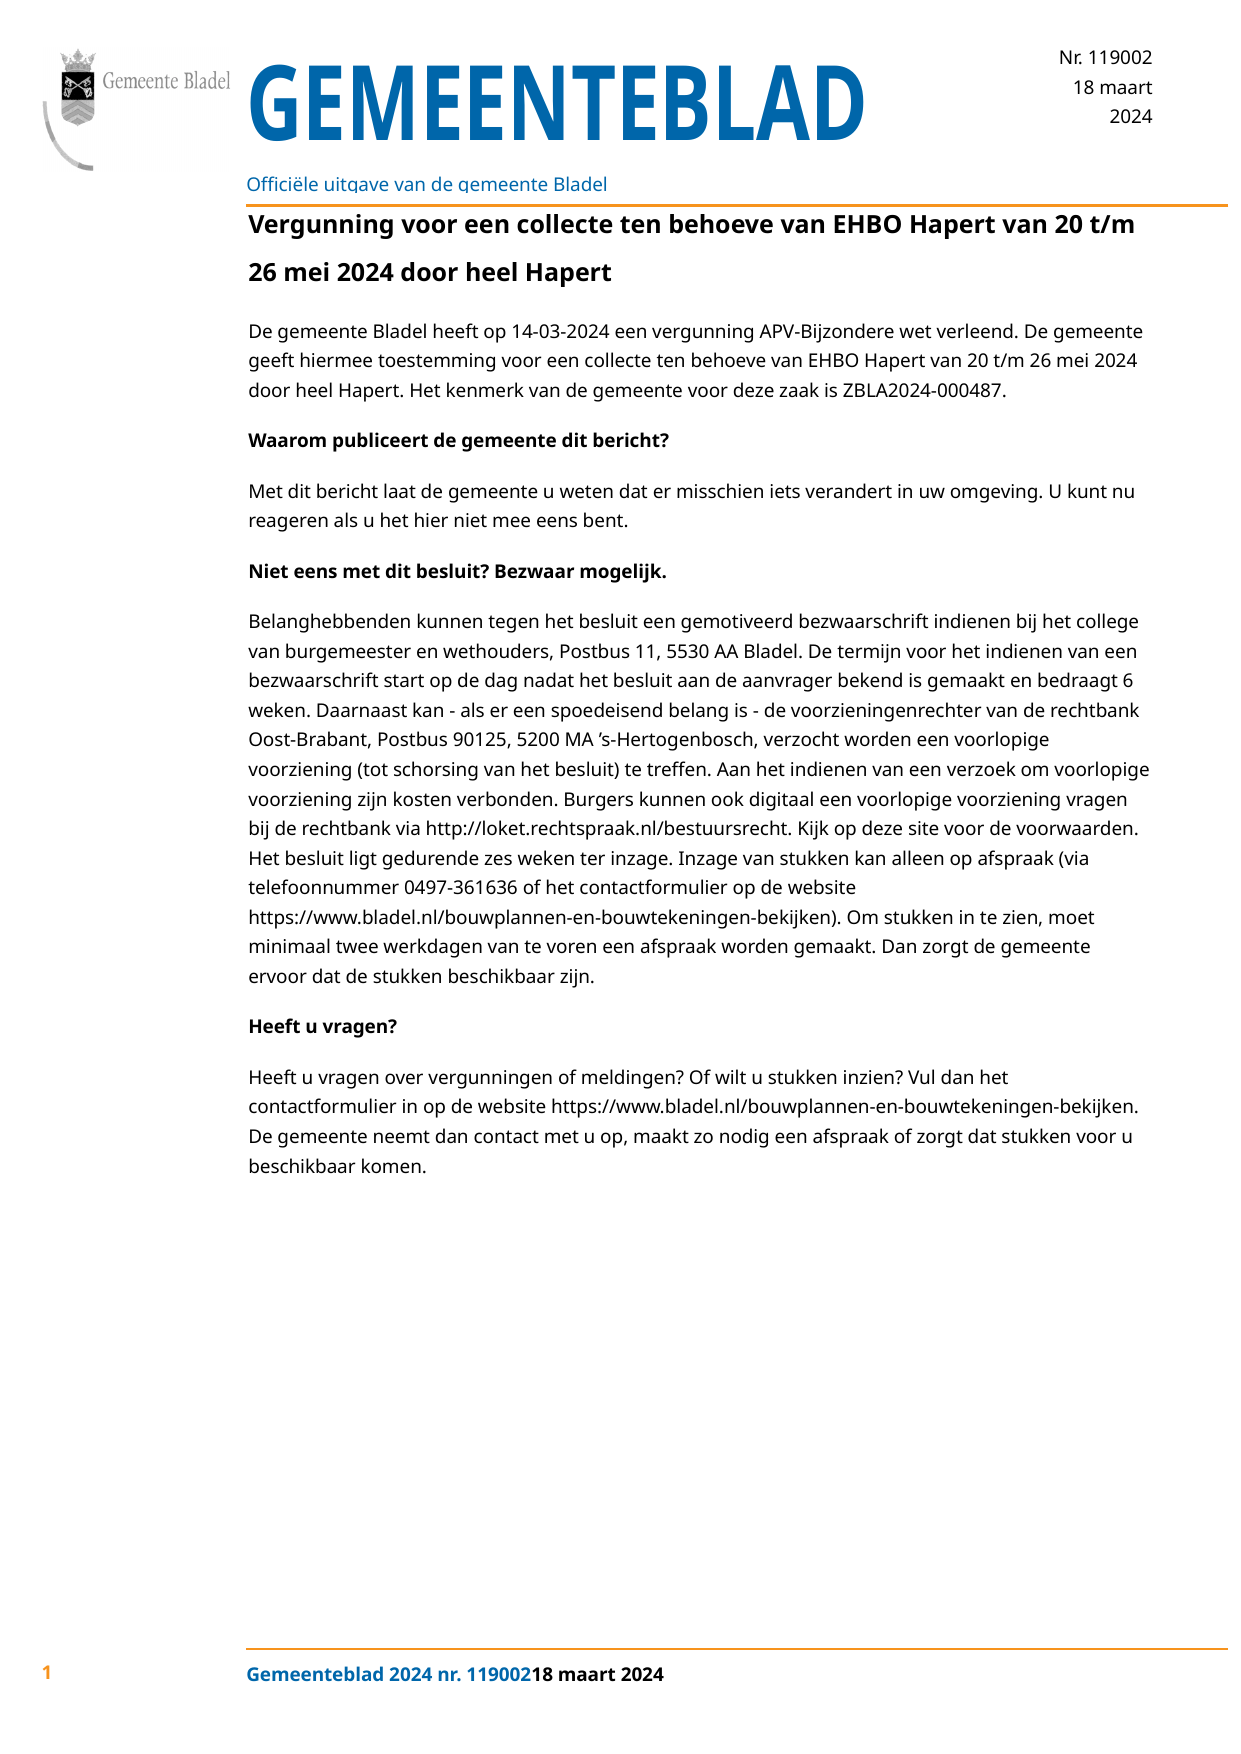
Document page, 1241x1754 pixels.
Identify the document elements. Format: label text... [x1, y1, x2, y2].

text Heeft u vragen? [248, 1014, 1152, 1039]
text Waarom publiceert de gemeente dit bericht? [248, 427, 1152, 453]
text Met dit bericht laat de gemeente u weten dat er misschien iets verandert in uw omgeving. U kunt nu reageren als u het hier niet mee eens bent. [248, 478, 1152, 533]
picture [41, 47, 231, 172]
text Heeft u vragen over vergunningen of meldingen? Of wilt u stukken inzien? Vul dan het contactformulier in op de website https://www.bladel.nl/bouwplannen-en-bouwtekeningen-bekijken. De gemeente neemt dan contact met u op, maakt zo nodig een afspraak of zorgt dat stukken voor u beschikbaar komen. [248, 1064, 1152, 1179]
text Belanghebbenden kunnen tegen het besluit een gemotiveerd bezwaarschrift indienen bij het college van burgemeester en wethouders, Postbus 11, 5530 AA Bladel. De termijn voor het indienen van een bezwaarschrift start op de dag nadat het besluit aan de aanvrager bekend is gemaakt en bedraagt 6 weken. Daarnaast kan - als er een spoedeisend belang is - de voorzieningenrechter van de rechtbank Oost-Brabant, Postbus 90125, 5200 MA ’s-Hertogenbosch, verzocht worden een voorlopige voorziening (tot schorsing van het besluit) te treffen. Aan het indienen van een verzoek om voorlopige voorziening zijn kosten verbonden. Burgers kunnen ook digitaal een voorlopige voorziening vragen bij de rechtbank via http://loket.rechtspraak.nl/bestuursrecht. Kijk op deze site voor de voorwaarden. Het besluit ligt gedurende zes weken ter inzage. Inzage van stukken kan alleen op afspraak (via telefoonnummer 0497-361636 of het contactformulier op de website https://www.bladel.nl/bouwplannen-en-bouwtekeningen-bekijken). Om stukken in te zien, moet minimaal twee werkdagen van te voren een afspraak worden gemaakt. Dan zorgt de gemeente ervoor dat de stukken beschikbaar zijn. [248, 608, 1152, 989]
text De gemeente Bladel heeft op 14-03-2024 een vergunning APV-Bijzondere wet verleend. De gemeente geeft hiermee toestemming voor een collecte ten behoeve van EHBO Hapert van 20 t/m 26 mei 2024 door heel Hapert. Het kenmerk van de gemeente voor deze zaak is ZBLA2024-000487. [248, 318, 1152, 403]
text Niet eens met dit besluit? Bezwaar mogelijk. [248, 558, 1152, 584]
text Vergunning voor een collecte ten behoeve van EHBO Hapert van 20 t/m 26 mei 2024 door heel Hapert [248, 207, 1152, 288]
